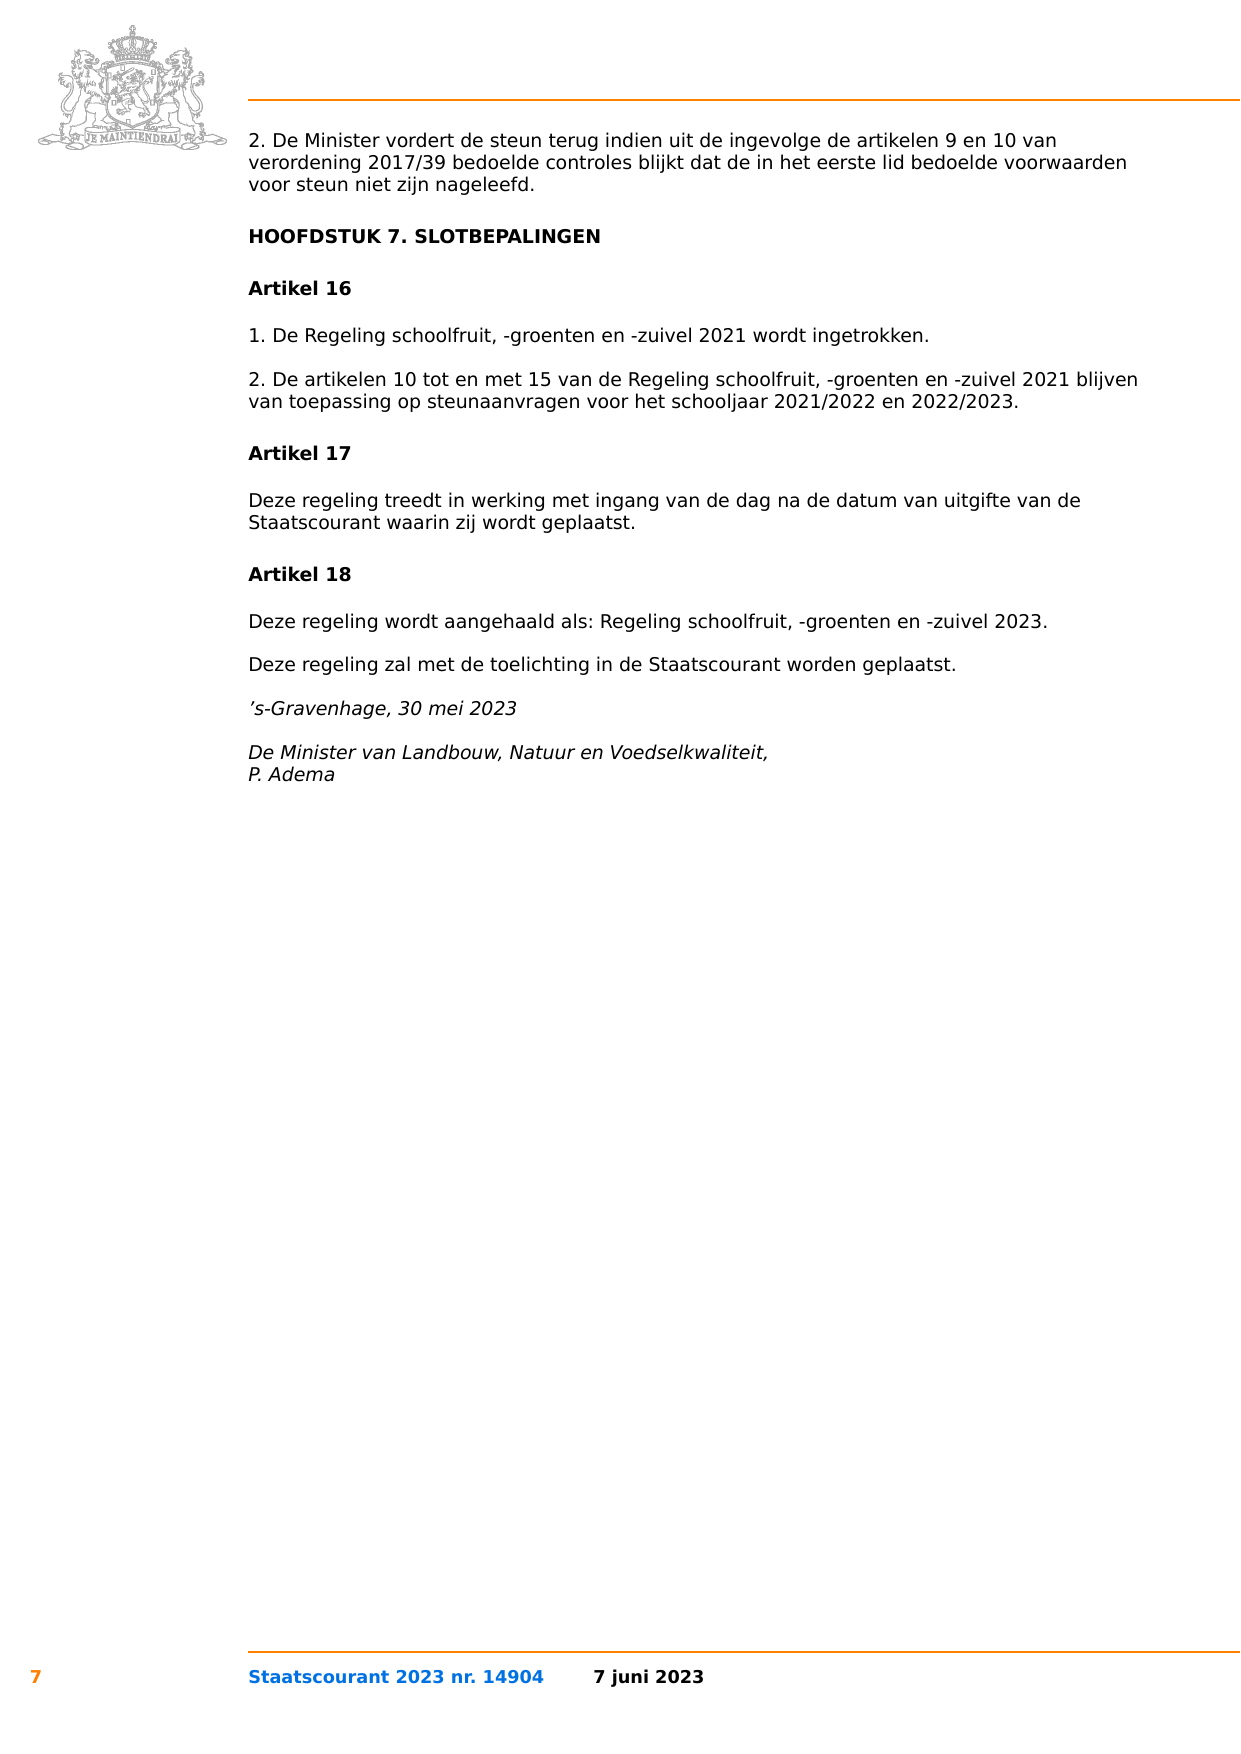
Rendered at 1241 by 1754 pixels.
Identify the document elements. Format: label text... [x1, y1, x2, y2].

subtitle Artikel 17 [248, 443, 1163, 464]
text Deze regeling wordt aangehaald als: Regeling schoolfruit, -groenten en -zuivel 2023. [248, 611, 1163, 632]
text 2. De artikelen 10 tot en met 15 van de Regeling schoolfruit, -groenten en -zuivel 2021 blijven van toepassing op steunaanvragen voor het schooljaar 2021/2022 en 2022/2023. [248, 369, 1163, 413]
text ’s-Gravenhage, 30 mei 2023 [248, 698, 1163, 720]
text 1. De Regeling schoolfruit, -groenten en -zuivel 2021 wordt ingetrokken. [248, 325, 1163, 347]
text Deze regeling zal met de toelichting in de Staatscourant worden geplaatst. [248, 654, 1163, 676]
text Deze regeling treedt in werking met ingang van de dag na de datum van uitgifte van de Staatscourant waarin zij wordt geplaatst. [248, 489, 1163, 533]
subtitle Artikel 18 [248, 563, 1163, 586]
subtitle HOOFDSTUK 7. SLOTBEPALINGEN [248, 226, 1163, 248]
text 2. De Minister vordert de steun terug indien uit de ingevolge de artikelen 9 en 10 van verordening 2017/39 bedoelde controles blijkt dat de in het eerste lid bedoelde voorwaarden voor steun niet zijn nageleefd. [248, 130, 1163, 196]
text De Minister van Landbouw, Natuur en Voedselkwaliteit, P. Adema [248, 742, 1163, 786]
picture [38, 25, 227, 150]
subtitle Artikel 16 [248, 278, 1163, 300]
